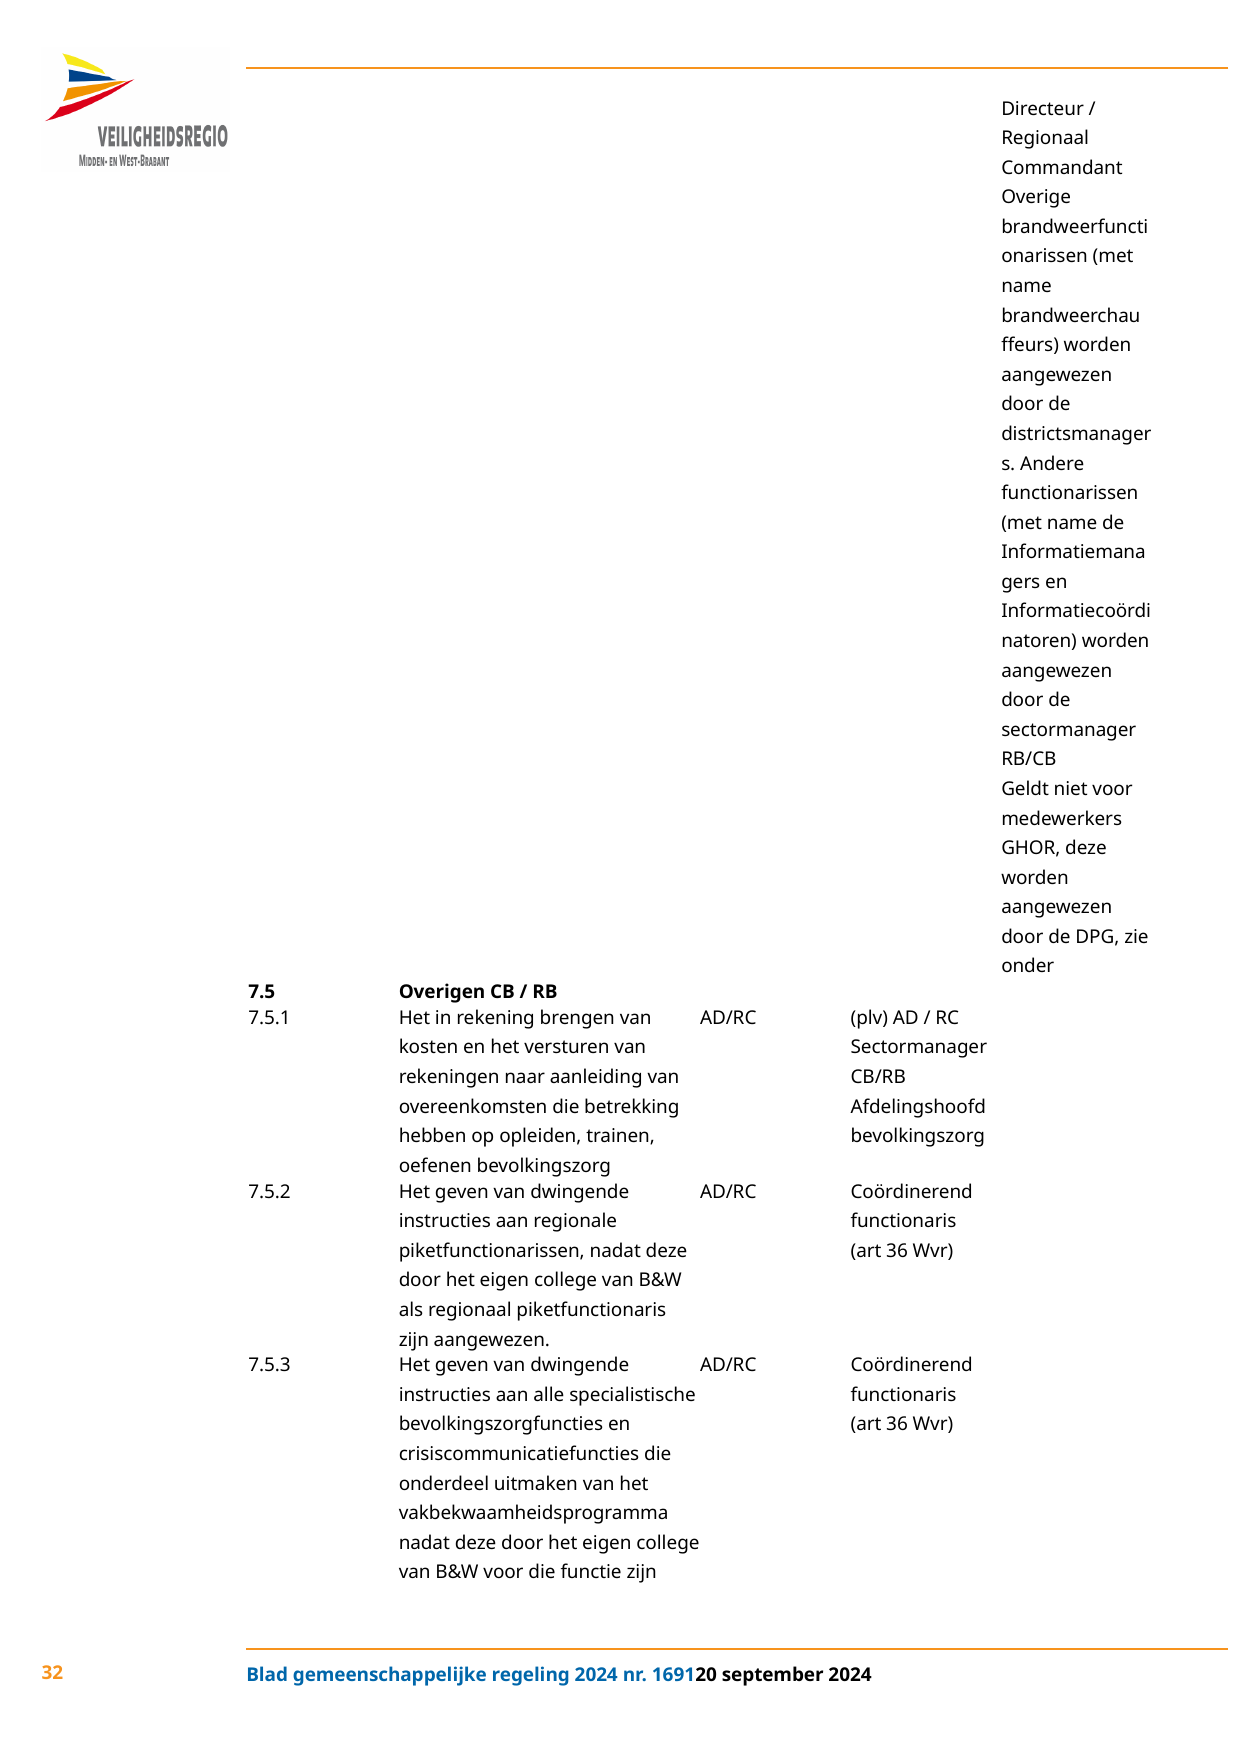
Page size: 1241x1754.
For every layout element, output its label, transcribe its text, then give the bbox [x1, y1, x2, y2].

table_cell Het in rekening brengen van kosten en het versturen van rekeningen naar aanleiding van overeenkomsten die betrekking hebben op opleiden, trainen, oefenen bevolkingszorg [399, 1004, 700, 1178]
table_cell (plv) AD / RC Sectormanager CB/RB Afdelingshoofd bevolkingszorg [850, 1004, 1001, 1178]
table_cell AD/RC [700, 1351, 850, 1584]
table_cell Overigen CB / RB [399, 979, 700, 1004]
table_cell [1001, 1351, 1152, 1584]
table_cell AD/RC [700, 1004, 850, 1178]
table_cell [850, 979, 1001, 1004]
table_cell Coördinerend functionaris (art 36 Wvr) [850, 1178, 1001, 1351]
table_cell [1001, 1178, 1152, 1351]
table_cell AD/RC [700, 1178, 850, 1351]
table_cell Directeur / Regionaal Commandant Overige brandweerfunctionarissen (met name brandweerchauffeurs) worden aangewezen door de districtsmanagers. Andere functionarissen (met name de Informatiemanagers en Informatiecoördinatoren) worden aangewezen door de sectormanager RB/CB Geldt niet voor medewerkers GHOR, deze worden aangewezen door de DPG, zie onder [1001, 95, 1152, 978]
table_cell Het geven van dwingende instructies aan regionale piketfunctionarissen, nadat deze door het eigen college van B&W als regionaal piketfunctionaris zijn aangewezen. [399, 1178, 700, 1351]
table_cell 7.5.2 [248, 1178, 398, 1351]
table_cell [700, 979, 850, 1004]
table_cell [1001, 979, 1152, 1004]
table_cell [399, 95, 700, 978]
table_cell 7.5.3 [248, 1351, 398, 1584]
table_cell 7.5 [248, 979, 398, 1004]
picture [41, 47, 231, 172]
table_cell [850, 95, 1001, 978]
table_cell Coördinerend functionaris (art 36 Wvr) [850, 1351, 1001, 1584]
table_cell [248, 95, 398, 978]
table_cell Het geven van dwingende instructies aan alle specialistische bevolkingszorgfuncties en crisiscommunicatiefuncties die onderdeel uitmaken van het vakbekwaamheidsprogramma nadat deze door het eigen college van B&W voor die functie zijn [399, 1351, 700, 1584]
table_cell [700, 95, 850, 978]
table_cell 7.5.1 [248, 1004, 398, 1178]
table_cell [1001, 1004, 1152, 1178]
